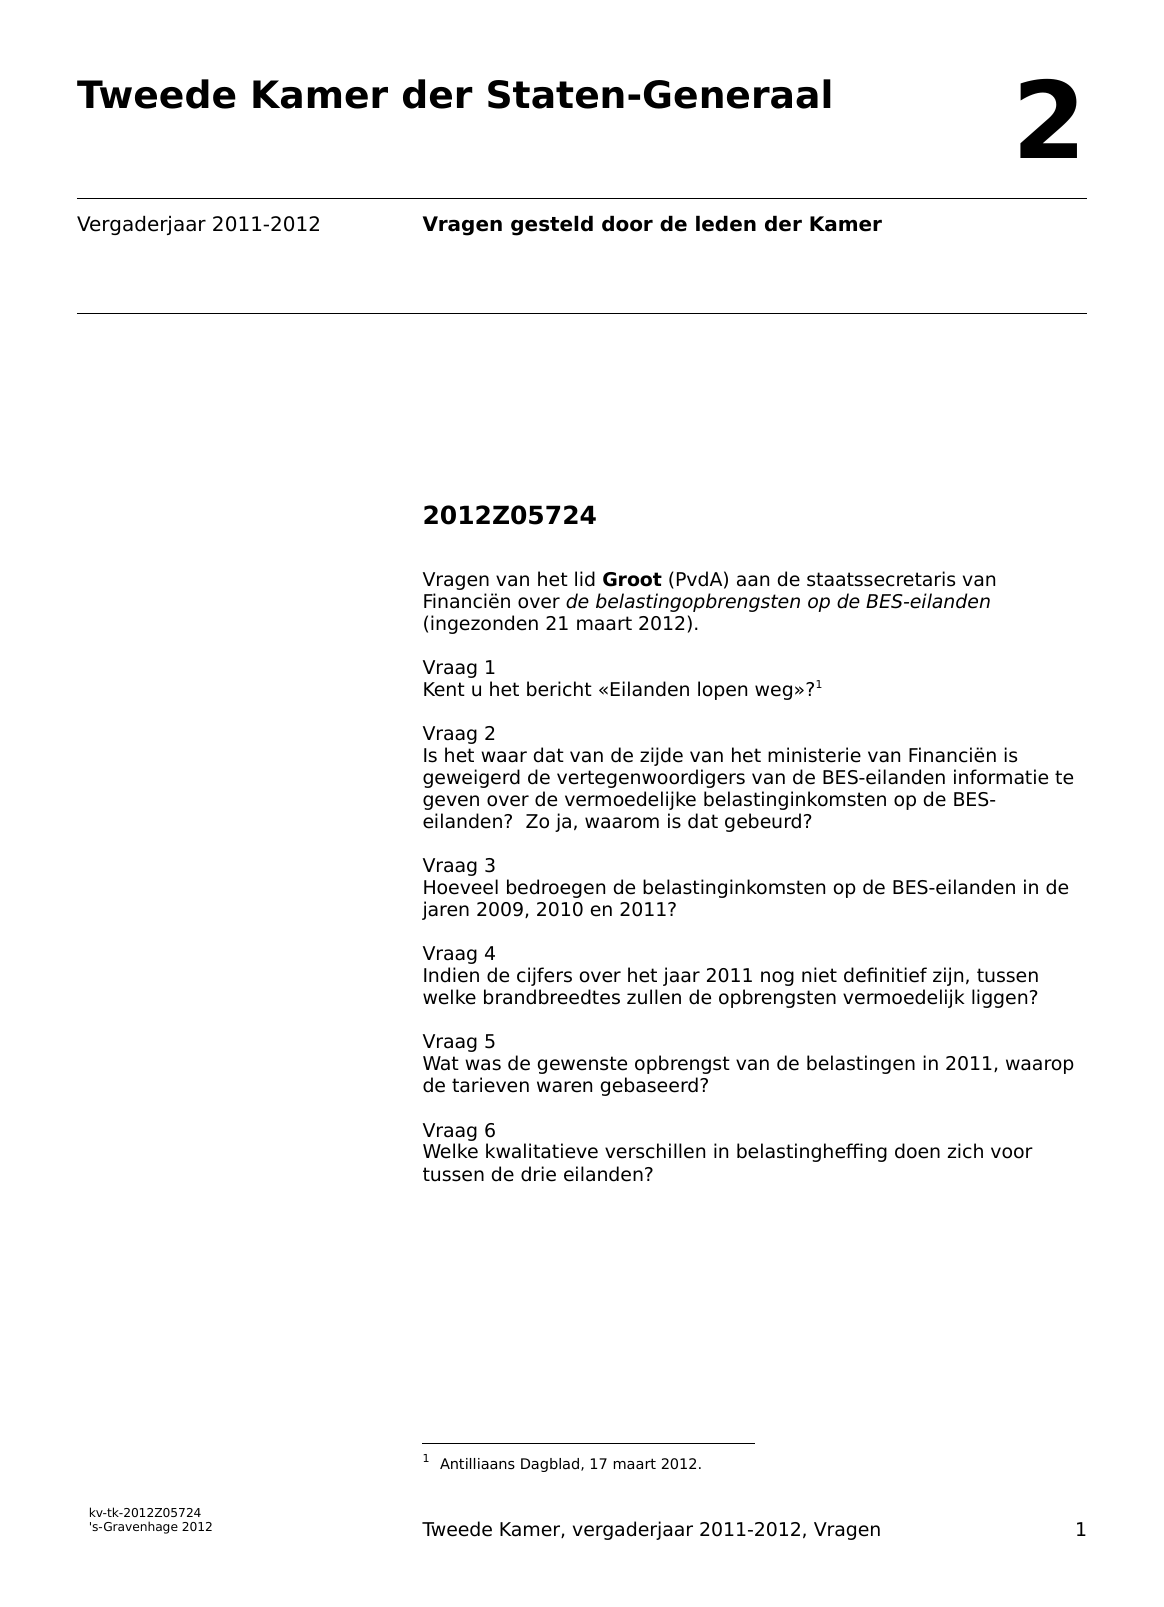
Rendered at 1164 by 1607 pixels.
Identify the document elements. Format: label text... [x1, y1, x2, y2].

text Vraag 3 [422, 855, 1087, 877]
text Wat was de gewenste opbrengst van de belastingen in 2011, waarop de tarieven waren gebaseerd? [422, 1053, 1087, 1097]
text Kent u het bericht «Eilanden lopen weg»? [422, 679, 1087, 701]
text Vraag 1 [422, 657, 1087, 679]
text 's-Gravenhage 2012 [88, 1520, 323, 1534]
text Welke kwalitatieve verschillen in belastingheffing doen zich voor tussen de drie eilanden? [422, 1141, 1087, 1185]
table_cell Vergaderjaar 2011-2012 [77, 199, 422, 313]
table_cell Vragen gesteld door de leden der Kamer [422, 199, 1087, 313]
text Is het waar dat van de zijde van het ministerie van Financiën is geweigerd de vertegenwoordigers van de BES-eilanden informatie te geven over de vermoedelijke belastinginkomsten op de BES-eilanden? Zo ja, waarom is dat gebeurd? [422, 745, 1087, 833]
text Vraag 4 [422, 943, 1087, 965]
text Indien de cijfers over het jaar 2011 nog niet definitief zijn, tussen welke brandbreedtes zullen de opbrengsten vermoedelijk liggen? [422, 965, 1087, 1009]
text kv-tk-2012Z05724 [88, 1506, 323, 1520]
table_header Tweede Kamer der Staten-Generaal [77, 59, 886, 198]
text Vragen van het lid Groot (PvdA) aan de staatssecretaris van Financiën over de belastingopbrengsten op de BES-eilanden (ingezonden 21 maart 2012). [422, 569, 1087, 635]
text Vraag 2 [422, 723, 1087, 745]
text Antilliaans Dagblad, 17 maart 2012. [422, 1452, 1087, 1474]
text 2012Z05724 [422, 501, 1087, 531]
text Vraag 6 [422, 1119, 1087, 1141]
table_header 2 [886, 59, 1087, 198]
text Hoeveel bedroegen de belastinginkomsten op de BES-eilanden in de jaren 2009, 2010 en 2011? [422, 877, 1087, 921]
text Vraag 5 [422, 1031, 1087, 1053]
